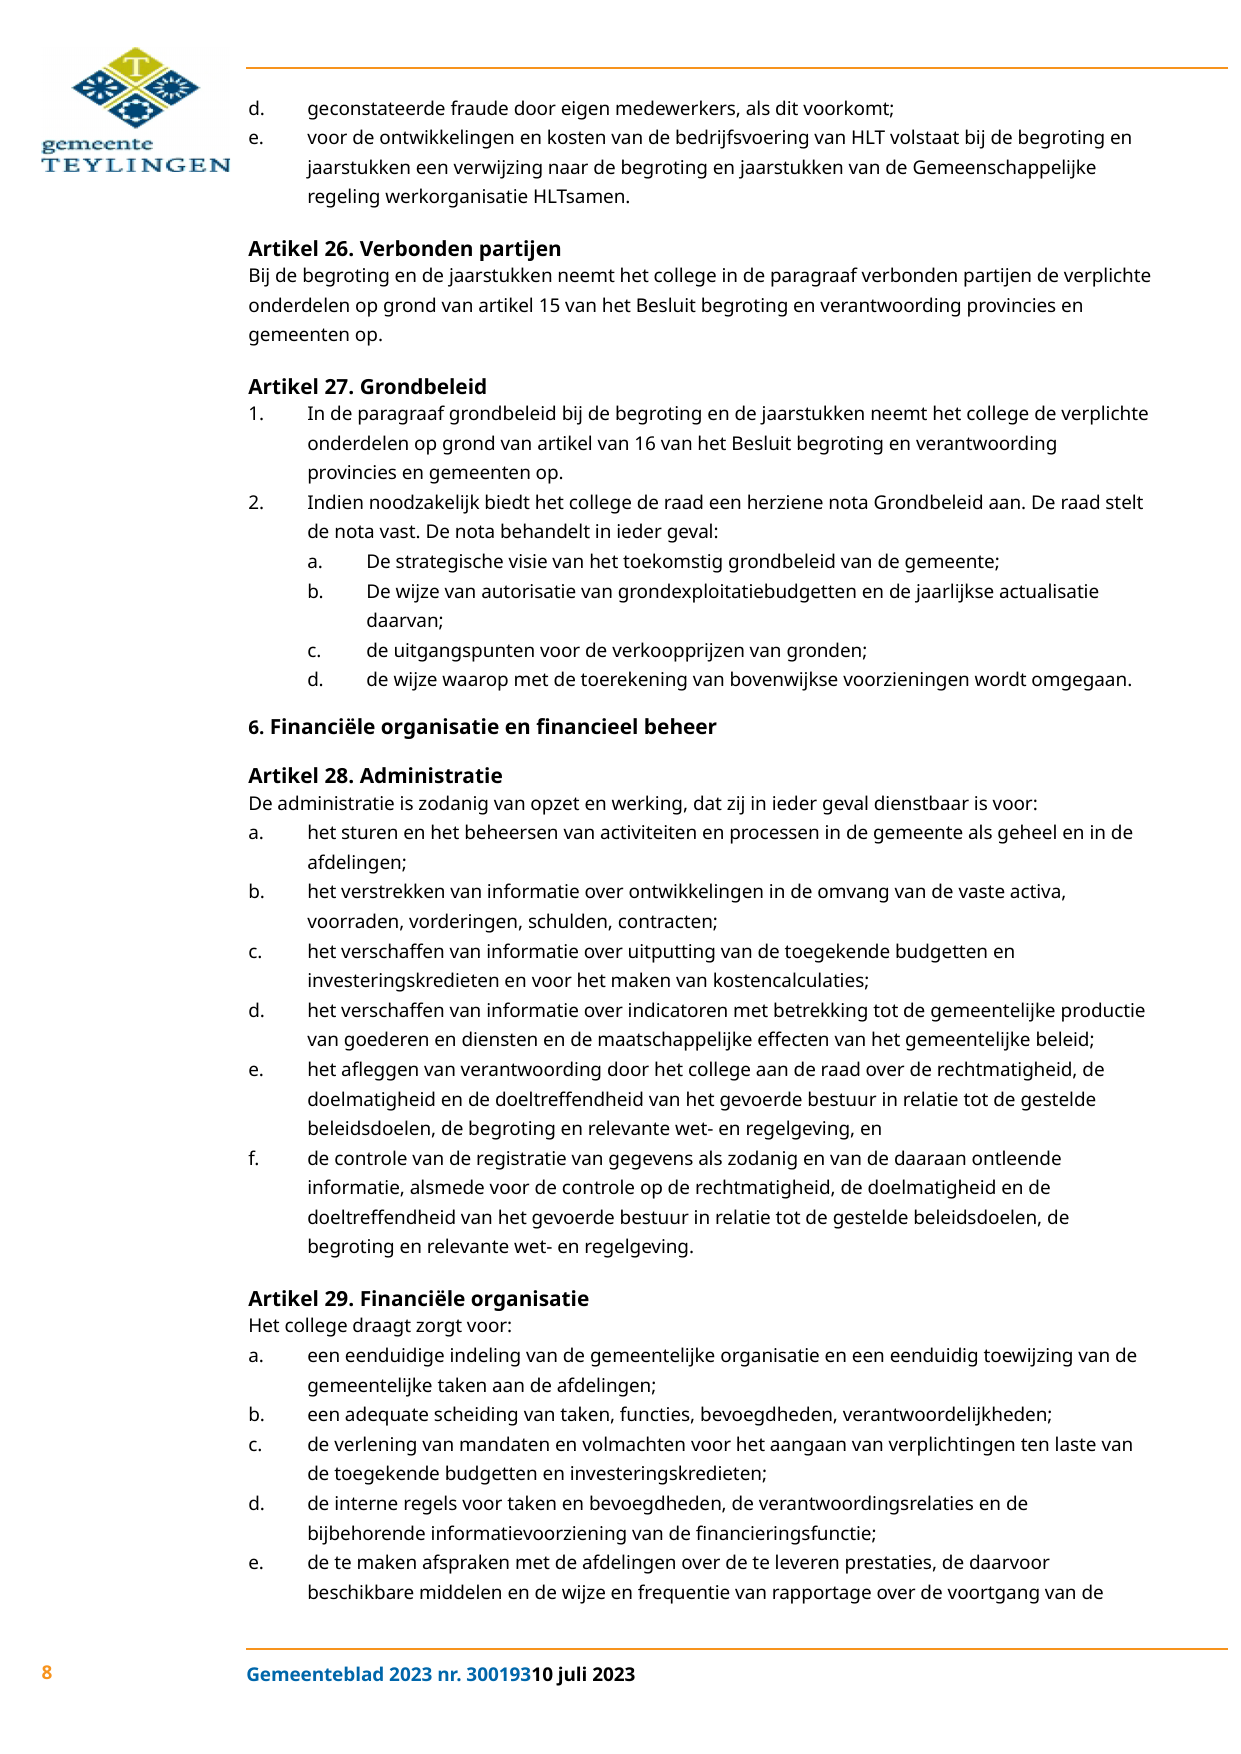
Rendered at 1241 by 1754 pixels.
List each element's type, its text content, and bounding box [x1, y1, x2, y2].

list het verschaffen van informatie over uitputting van de toegekende budgetten en investeringskredieten en voor het maken van kostencalculaties; [248, 938, 1152, 993]
text 6. Financiële organisatie en financieel beheer [248, 712, 1152, 741]
list het afleggen van verantwoording door het college aan de raad over de rechtmatigheid, de doelmatigheid en de doeltreffendheid van het gevoerde bestuur in relatie tot de gestelde beleidsdoelen, de begroting en relevante wet- en regelgeving, en [248, 1056, 1152, 1141]
list In de paragraaf grondbeleid bij de begroting en de jaarstukken neemt het college de verplichte onderdelen op grond van artikel van 16 van het Besluit begroting en verantwoording provincies en gemeenten op. [248, 400, 1152, 485]
list De strategische visie van het toekomstig grondbeleid van de gemeente; [307, 548, 1152, 574]
list het sturen en het beheersen van activiteiten en processen in de gemeente als geheel en in de afdelingen; [248, 819, 1152, 875]
text Bij de begroting en de jaarstukken neemt het college in de paragraaf verbonden partijen de verplichte onderdelen op grond van artikel 15 van het Besluit begroting en verantwoording provincies en gemeenten op. [248, 262, 1152, 347]
list de controle van de registratie van gegevens als zodanig en van de daaraan ontleende informatie, alsmede voor de controle op de rechtmatigheid, de doelmatigheid en de doeltreffendheid van het gevoerde bestuur in relatie tot de gestelde beleidsdoelen, de begroting en relevante wet- en regelgeving. [248, 1145, 1152, 1259]
text Het college draagt zorgt voor: [248, 1313, 1152, 1338]
list de te maken afspraken met de afdelingen over de te leveren prestaties, de daarvoor beschikbare middelen en de wijze en frequentie van rapportage over de voortgang van de [248, 1549, 1152, 1604]
text Artikel 26. Verbonden partijen [248, 234, 1152, 262]
list geconstateerde fraude door eigen medewerkers, als dit voorkomt; [248, 95, 1152, 121]
picture [41, 47, 231, 172]
text Artikel 29. Financiële organisatie [248, 1284, 1152, 1313]
list de wijze waarop met de toerekening van bovenwijkse voorzieningen wordt omgegaan. [307, 667, 1152, 692]
list de verlening van mandaten en volmachten voor het aangaan van verplichtingen ten laste van de toegekende budgetten en investeringskredieten; [248, 1431, 1152, 1486]
list een eenduidige indeling van de gemeentelijke organisatie en een eenduidig toewijzing van de gemeentelijke taken aan de afdelingen; [248, 1342, 1152, 1397]
list De wijze van autorisatie van grondexploitatiebudgetten en de jaarlijkse actualisatie daarvan; [307, 578, 1152, 633]
list het verschaffen van informatie over indicatoren met betrekking tot de gemeentelijke productie van goederen en diensten en de maatschappelijke effecten van het gemeentelijke beleid; [248, 997, 1152, 1052]
list een adequate scheiding van taken, functies, bevoegdheden, verantwoordelijkheden; [248, 1401, 1152, 1427]
text De administratie is zodanig van opzet en werking, dat zij in ieder geval dienstbaar is voor: [248, 790, 1152, 816]
list de uitgangspunten voor de verkoopprijzen van gronden; [307, 637, 1152, 663]
list de interne regels voor taken en bevoegdheden, de verantwoordingsrelaties en de bijbehorende informatievoorziening van de financieringsfunctie; [248, 1490, 1152, 1545]
list Indien noodzakelijk biedt het college de raad een herziene nota Grondbeleid aan. De raad stelt de nota vast. De nota behandelt in ieder geval: [248, 489, 1152, 544]
text Artikel 27. Grondbeleid [248, 372, 1152, 400]
text Artikel 28. Administratie [248, 762, 1152, 790]
list voor de ontwikkelingen en kosten van de bedrijfsvoering van HLT volstaat bij de begroting en jaarstukken een verwijzing naar de begroting en jaarstukken van de Gemeenschappelijke regeling werkorganisatie HLTsamen. [248, 124, 1152, 209]
list het verstrekken van informatie over ontwikkelingen in de omvang van de vaste activa, voorraden, vorderingen, schulden, contracten; [248, 879, 1152, 934]
